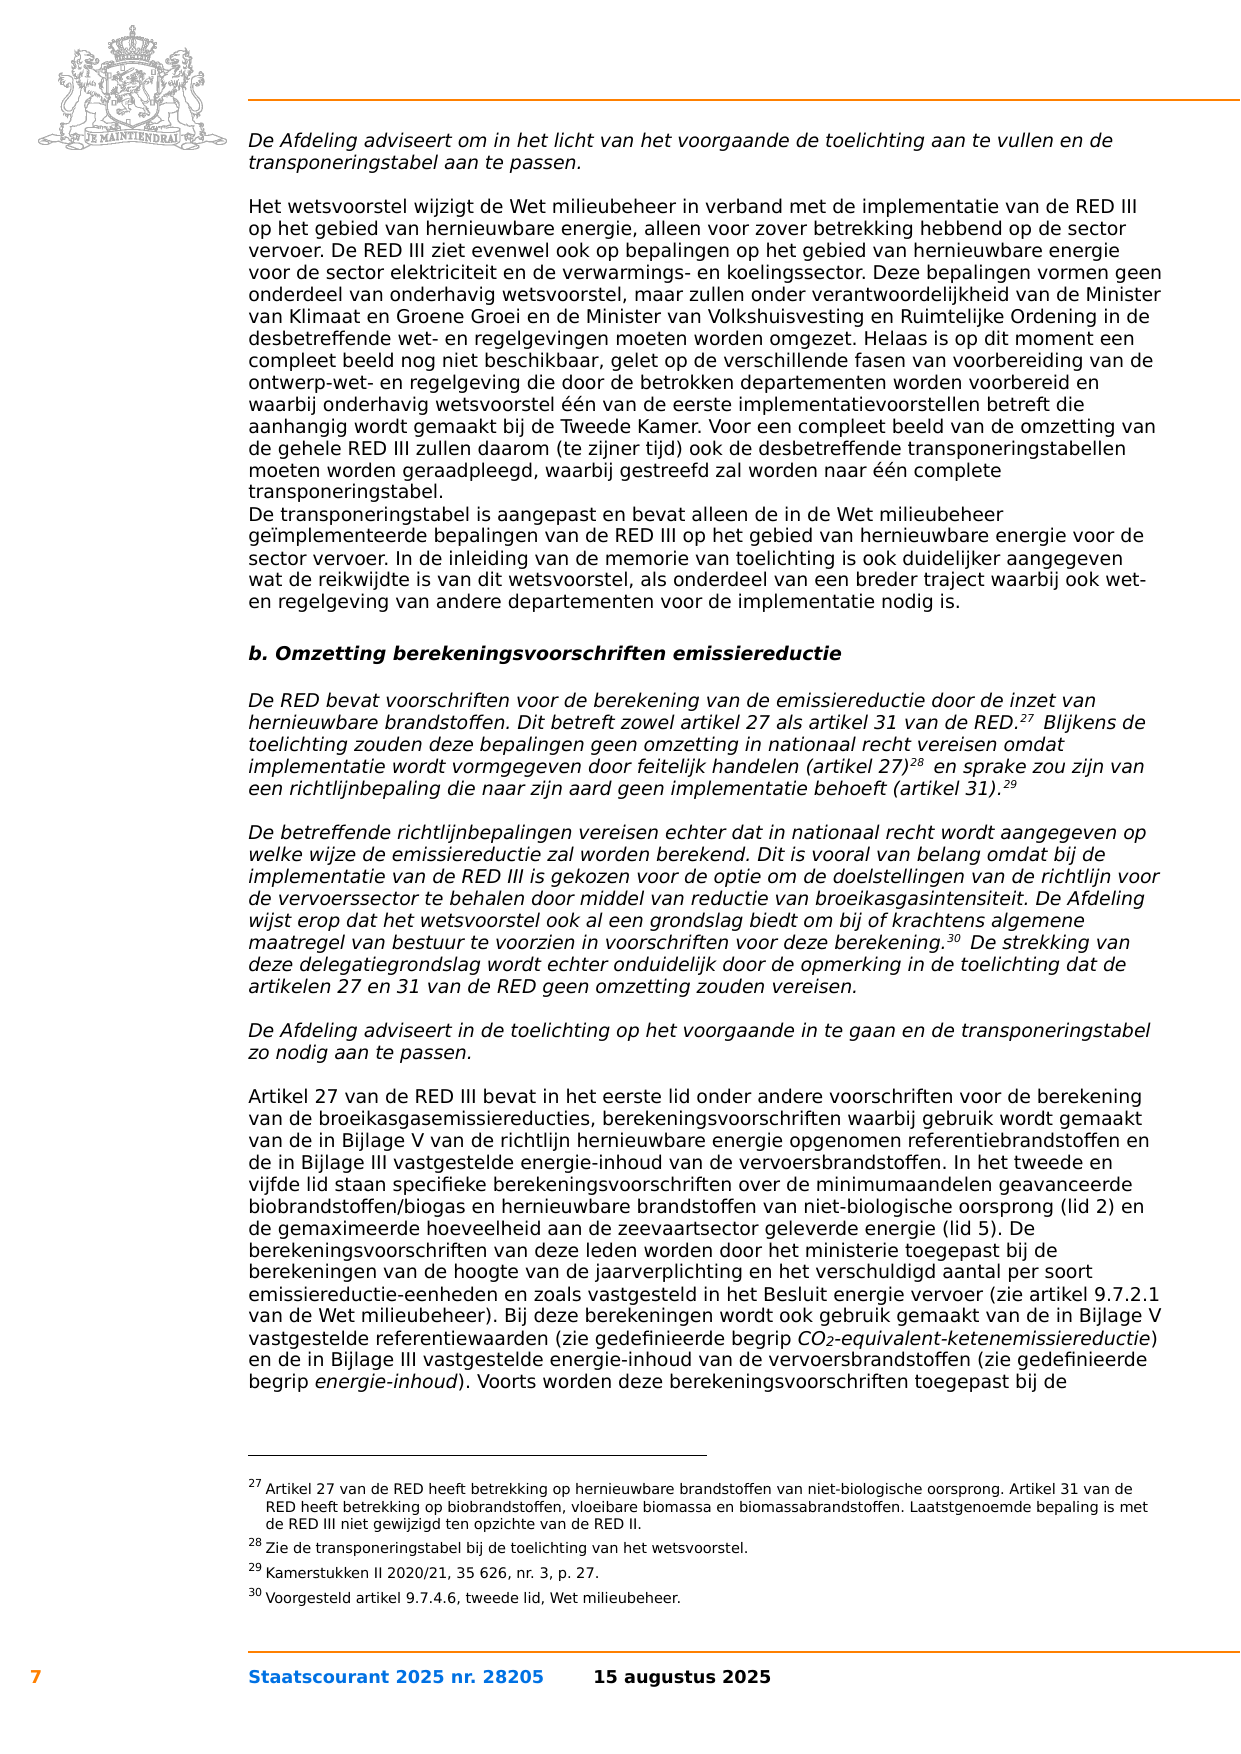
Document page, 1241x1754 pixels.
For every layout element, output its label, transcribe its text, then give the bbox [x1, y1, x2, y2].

text Artikel 27 van de RED heeft betrekking op hernieuwbare brandstoffen van niet-biologische oorsprong. Artikel 31 van de RED heeft betrekking op biobrandstoffen, vloeibare biomassa en biomassabrandstoffen. Laatstgenoemde bepaling is met de RED III niet gewijzigd ten opzichte van de RED II. [248, 1477, 1163, 1533]
text Het wetsvoorstel wijzigt de Wet milieubeheer in verband met de implementatie van de RED III op het gebied van hernieuwbare energie, alleen voor zover betrekking hebbend op de sector vervoer. De RED III ziet evenwel ook op bepalingen op het gebied van hernieuwbare energie voor de sector elektriciteit en de verwarmings- en koelingssector. Deze bepalingen vormen geen onderdeel van onderhavig wetsvoorstel, maar zullen onder verantwoordelijkheid van de Minister van Klimaat en Groene Groei en de Minister van Volkshuisvesting en Ruimtelijke Ordening in de desbetreffende wet- en regelgevingen moeten worden omgezet. Helaas is op dit moment een compleet beeld nog niet beschikbaar, gelet op de verschillende fasen van voorbereiding van de ontwerp-wet- en regelgeving die door de betrokken departementen worden voorbereid en waarbij onderhavig wetsvoorstel één van de eerste implementatievoorstellen betreft die aanhangig wordt gemaakt bij de Tweede Kamer. Voor een compleet beeld van de omzetting van de gehele RED III zullen daarom (te zijner tijd) ook de desbetreffende transponeringstabellen moeten worden geraadpleegd, waarbij gestreefd zal worden naar één complete transponeringstabel. [248, 196, 1163, 503]
text De RED bevat voorschriften voor de berekening van de emissiereductie door de inzet van hernieuwbare brandstoffen. Dit betreft zowel artikel 27 als artikel 31 van de RED. Blijkens de toelichting zouden deze bepalingen geen omzetting in nationaal recht vereisen omdat implementatie wordt vormgegeven door feitelijk handelen (artikel 27) en sprake zou zijn van een richtlijnbepaling die naar zijn aard geen implementatie behoeft (artikel 31). [248, 690, 1163, 800]
text De Afdeling adviseert in de toelichting op het voorgaande in te gaan en de transponeringstabel zo nodig aan te passen. [248, 1020, 1163, 1064]
text De betreffende richtlijnbepalingen vereisen echter dat in nationaal recht wordt aangegeven op welke wijze de emissiereductie zal worden berekend. Dit is vooral van belang omdat bij de implementatie van de RED III is gekozen voor de optie om de doelstellingen van de richtlijn voor de vervoerssector te behalen door middel van reductie van broeikasgasintensiteit. De Afdeling wijst erop dat het wetsvoorstel ook al een grondslag biedt om bij of krachtens algemene maatregel van bestuur te voorzien in voorschriften voor deze berekening. De strekking van deze delegatiegrondslag wordt echter onduidelijk door de opmerking in de toelichting dat de artikelen 27 en 31 van de RED geen omzetting zouden vereisen. [248, 822, 1163, 998]
text De Afdeling adviseert om in het licht van het voorgaande de toelichting aan te vullen en de transponeringstabel aan te passen. [248, 130, 1163, 174]
text Zie de transponeringstabel bij de toelichting van het wetsvoorstel. [248, 1536, 1163, 1558]
text De transponeringstabel is aangepast en bevat alleen de in de Wet milieubeheer geïmplementeerde bepalingen van de RED III op het gebied van hernieuwbare energie voor de sector vervoer. In de inleiding van de memorie van toelichting is ook duidelijker aangegeven wat de reikwijdte is van dit wetsvoorstel, als onderdeel van een breder traject waarbij ook wet- en regelgeving van andere departementen voor de implementatie nodig is. [248, 503, 1163, 613]
text Kamerstukken II 2020/21, 35 626, nr. 3, p. 27. [248, 1561, 1163, 1583]
text Artikel 27 van de RED III bevat in het eerste lid onder andere voorschriften voor de berekening van de broeikasgasemissiereducties, berekeningsvoorschriften waarbij gebruik wordt gemaakt van de in Bijlage V van de richtlijn hernieuwbare energie opgenomen referentiebrandstoffen en de in Bijlage III vastgestelde energie-inhoud van de vervoersbrandstoffen. In het tweede en vijfde lid staan specifieke berekeningsvoorschriften over de minimumaandelen geavanceerde biobrandstoffen/biogas en hernieuwbare brandstoffen van niet-biologische oorsprong (lid 2) en de gemaximeerde hoeveelheid aan de zeevaartsector geleverde energie (lid 5). De berekeningsvoorschriften van deze leden worden door het ministerie toegepast bij de berekeningen van de hoogte van de jaarverplichting en het verschuldigd aantal per soort emissiereductie-eenheden en zoals vastgesteld in het Besluit energie vervoer (zie artikel 9.7.2.1 van de Wet milieubeheer). Bij deze berekeningen wordt ook gebruik gemaakt van de in Bijlage V vastgestelde referentiewaarden (zie gedefinieerde begrip CO2-equivalent-ketenemissiereductie) en de in Bijlage III vastgestelde energie-inhoud van de vervoersbrandstoffen (zie gedefinieerde begrip energie-inhoud). Voorts worden deze berekeningsvoorschriften toegepast bij de [248, 1086, 1163, 1393]
picture [38, 25, 227, 150]
subtitle b. Omzetting berekeningsvoorschriften emissiereductie [248, 643, 1163, 665]
text Voorgesteld artikel 9.7.4.6, tweede lid, Wet milieubeheer. [248, 1586, 1163, 1608]
